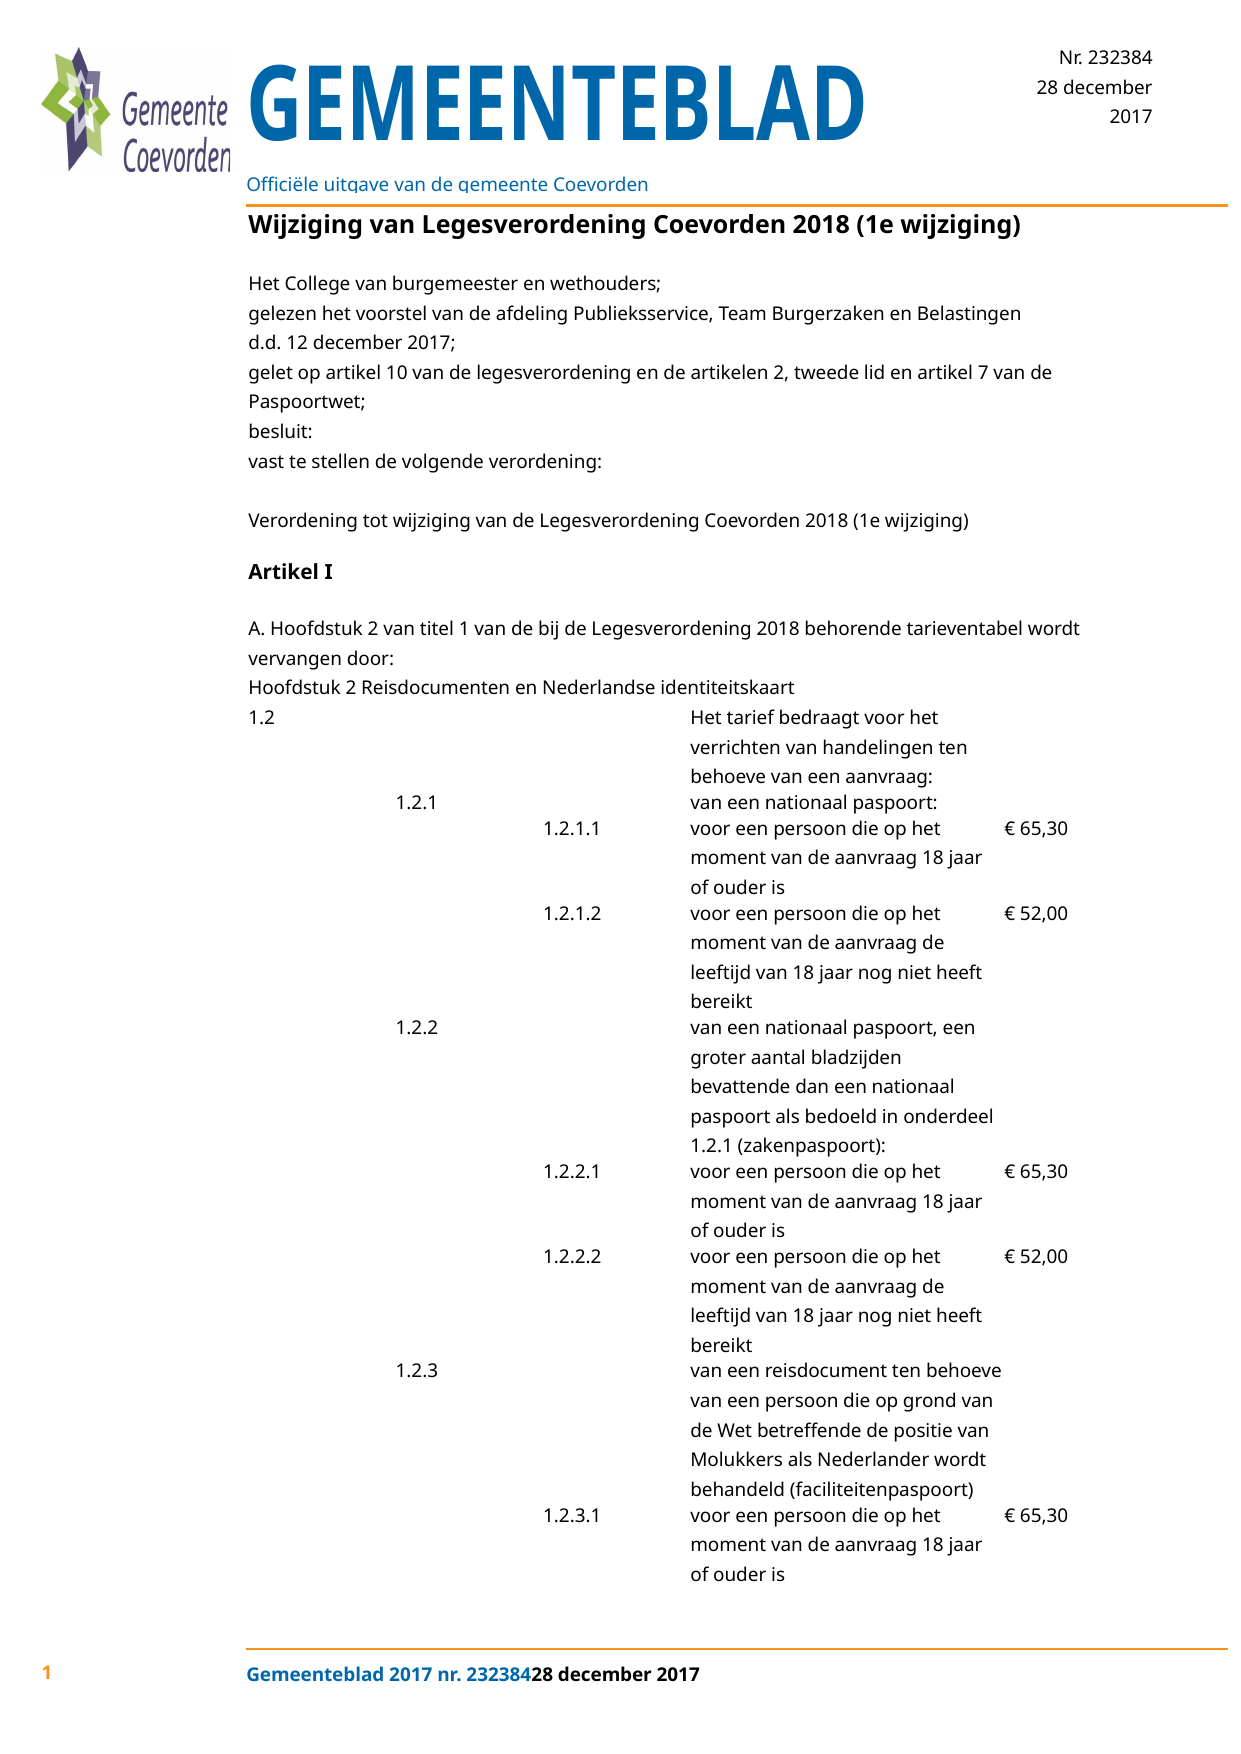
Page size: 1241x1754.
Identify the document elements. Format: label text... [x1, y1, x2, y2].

table_cell [248, 1243, 395, 1358]
table_cell € 52,00 [1004, 1243, 1152, 1358]
table_cell [248, 1014, 395, 1158]
table_cell 1.2.2 [395, 1014, 543, 1158]
table_cell [395, 900, 543, 1014]
table_cell € 65,30 [1004, 815, 1152, 900]
table_cell € 52,00 [1004, 900, 1152, 1014]
text d.d. 12 december 2017; [248, 329, 1152, 355]
table_cell [1004, 1358, 1152, 1502]
text Hoofdstuk 2 Reisdocumenten en Nederlandse identiteitskaart [248, 674, 1152, 700]
table_cell 1.2.1.2 [543, 900, 690, 1014]
table_cell [543, 1014, 690, 1158]
table_header 1.2 [248, 704, 395, 789]
table_cell voor een persoon die op het moment van de aanvraag de leeftijd van 18 jaar nog niet heeft bereikt [690, 1243, 1004, 1358]
table_cell [543, 1358, 690, 1502]
table_cell [543, 789, 690, 815]
table_cell van een nationaal paspoort: [690, 789, 1004, 815]
table_cell [1004, 789, 1152, 815]
table_header [543, 704, 690, 789]
table_cell € 65,30 [1004, 1158, 1152, 1243]
table_cell [395, 815, 543, 900]
table_cell [395, 1502, 543, 1587]
table_cell 1.2.3.1 [543, 1502, 690, 1587]
text A. Hoofdstuk 2 van titel 1 van de bij de Legesverordening 2018 behorende tarieventabel wordt vervangen door: [248, 615, 1152, 671]
table_cell voor een persoon die op het moment van de aanvraag de leeftijd van 18 jaar nog niet heeft bereikt [690, 900, 1004, 1014]
table_cell 1.2.1.1 [543, 815, 690, 900]
text vast te stellen de volgende verordening: [248, 448, 1152, 473]
table_header [395, 704, 543, 789]
table_cell voor een persoon die op het moment van de aanvraag 18 jaar of ouder is [690, 1502, 1004, 1587]
table_cell 1.2.3 [395, 1358, 543, 1502]
table_cell [248, 815, 395, 900]
table_cell [1004, 1014, 1152, 1158]
text besluit: [248, 418, 1152, 444]
table_cell [395, 1158, 543, 1243]
table_cell [248, 1358, 395, 1502]
table_cell 1.2.1 [395, 789, 543, 815]
table_header Het tarief bedraagt voor het verrichten van handelingen ten behoeve van een aanvraag: [690, 704, 1004, 789]
table_header [1004, 704, 1152, 789]
text Artikel I [248, 557, 1152, 586]
table_cell van een nationaal paspoort, een groter aantal bladzijden bevattende dan een nationaal paspoort als bedoeld in onderdeel 1.2.1 (zakenpaspoort): [690, 1014, 1004, 1158]
table_cell [395, 1243, 543, 1358]
table_cell 1.2.2.1 [543, 1158, 690, 1243]
table_cell [248, 900, 395, 1014]
table_cell voor een persoon die op het moment van de aanvraag 18 jaar of ouder is [690, 815, 1004, 900]
text gelezen het voorstel van de afdeling Publieksservice, Team Burgerzaken en Belastingen [248, 300, 1152, 326]
table_cell van een reisdocument ten behoeve van een persoon die op grond van de Wet betreffende de positie van Molukkers als Nederlander wordt behandeld (faciliteitenpaspoort) [690, 1358, 1004, 1502]
text Het College van burgemeester en wethouders; [248, 270, 1152, 296]
text Verordening tot wijziging van de Legesverordening Coevorden 2018 (1e wijziging) [248, 507, 1152, 533]
picture [41, 47, 231, 172]
table_cell voor een persoon die op het moment van de aanvraag 18 jaar of ouder is [690, 1158, 1004, 1243]
table_cell [248, 789, 395, 815]
table_cell [248, 1502, 395, 1587]
table_cell [248, 1158, 395, 1243]
table_cell 1.2.2.2 [543, 1243, 690, 1358]
text gelet op artikel 10 van de legesverordening en de artikelen 2, tweede lid en artikel 7 van de Paspoortwet; [248, 359, 1152, 414]
table_cell € 65,30 [1004, 1502, 1152, 1587]
text Wijziging van Legesverordening Coevorden 2018 (1e wijziging) [248, 207, 1152, 241]
